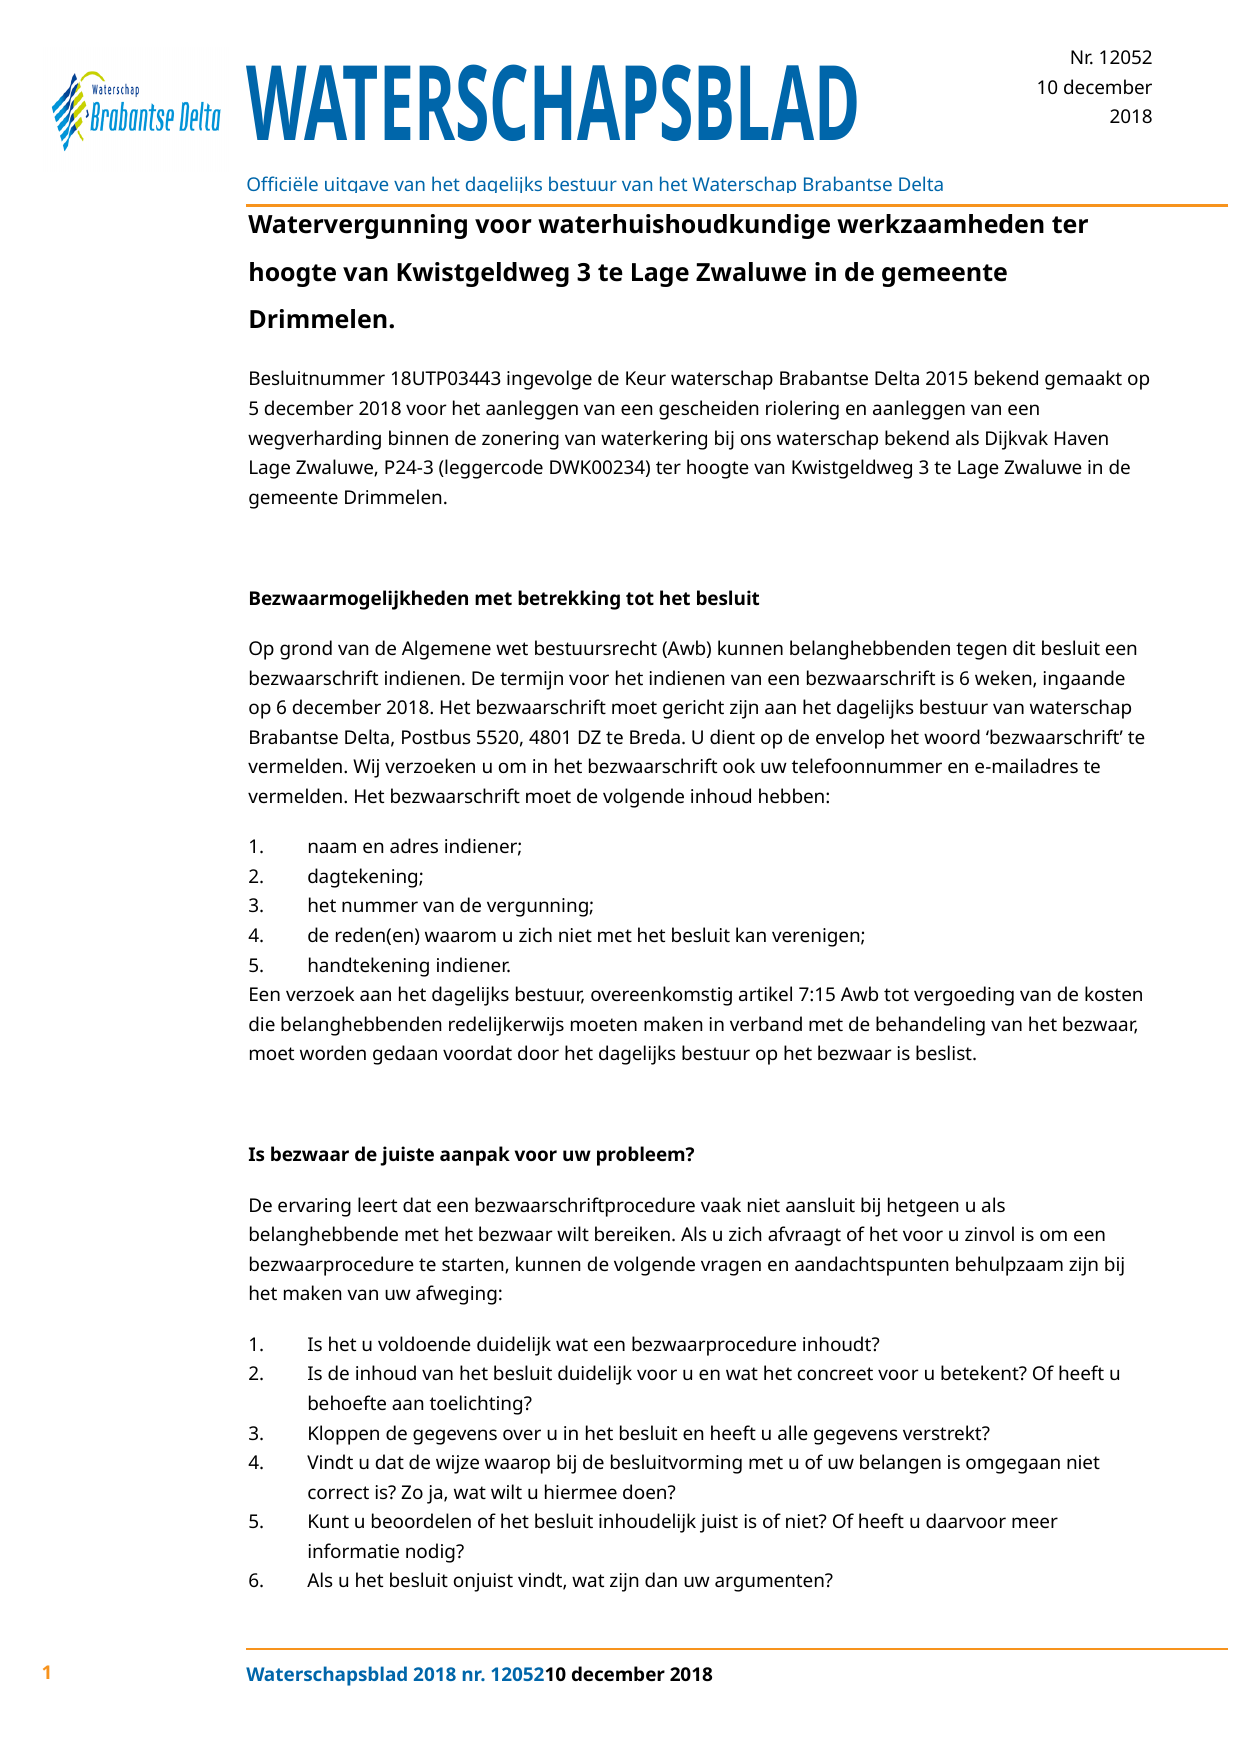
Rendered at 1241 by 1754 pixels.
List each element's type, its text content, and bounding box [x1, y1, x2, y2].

list handtekening indiener. [248, 952, 1152, 977]
list Is het u voldoende duidelijk wat een bezwaarprocedure inhoudt? [248, 1331, 1152, 1357]
text Watervergunning voor waterhuishoudkundige werkzaamheden ter hoogte van Kwistgeldweg 3 te Lage Zwaluwe in de gemeente Drimmelen. [248, 207, 1152, 336]
list Is de inhoud van het besluit duidelijk voor u en wat het concreet voor u betekent? Of heeft u behoefte aan toelichting? [248, 1361, 1152, 1416]
text Op grond van de Algemene wet bestuursrecht (Awb) kunnen belanghebbenden tegen dit besluit een bezwaarschrift indienen. De termijn voor het indienen van een bezwaarschrift is 6 weken, ingaande op 6 december 2018. Het bezwaarschrift moet gericht zijn aan het dagelijks bestuur van waterschap Brabantse Delta, Postbus 5520, 4801 DZ te Breda. U dient op de envelop het woord ‘bezwaarschrift’ te vermelden. Wij verzoeken u om in het bezwaarschrift ook uw telefoonnummer en e‑mailadres te vermelden. Het bezwaarschrift moet de volgende inhoud hebben: [248, 635, 1152, 809]
list Als u het besluit onjuist vindt, wat zijn dan uw argumenten? [248, 1568, 1152, 1593]
picture [41, 47, 231, 172]
list naam en adres indiener; [248, 833, 1152, 859]
text De ervaring leert dat een bezwaarschriftprocedure vaak niet aansluit bij hetgeen u als belanghebbende met het bezwaar wilt bereiken. Als u zich afvraagt of het voor u zinvol is om een bezwaarprocedure te starten, kunnen de volgende vragen en aandachtspunten behulpzaam zijn bij het maken van uw afweging: [248, 1192, 1152, 1306]
text Is bezwaar de juiste aanpak voor uw probleem? [248, 1141, 1152, 1167]
list dagtekening; [248, 863, 1152, 889]
list Kunt u beoordelen of het besluit inhoudelijk juist is of niet? Of heeft u daarvoor meer informatie nodig? [248, 1508, 1152, 1564]
list Kloppen de gegevens over u in het besluit en heeft u alle gegevens verstrekt? [248, 1420, 1152, 1445]
text Bezwaarmogelijkheden met betrekking tot het besluit [248, 585, 1152, 610]
list de reden(en) waarom u zich niet met het besluit kan verenigen; [248, 922, 1152, 948]
text Besluitnummer 18UTP03443 ingevolge de Keur waterschap Brabantse Delta 2015 bekend gemaakt op 5 december 2018 voor het aanleggen van een gescheiden riolering en aanleggen van een wegverharding binnen de zonering van waterkering bij ons waterschap bekend als Dijkvak Haven Lage Zwaluwe, P24-3 (leggercode DWK00234) ter hoogte van Kwistgeldweg 3 te Lage Zwaluwe in de gemeente Drimmelen. [248, 366, 1152, 509]
list het nummer van de vergunning; [248, 893, 1152, 918]
text Een verzoek aan het dagelijks bestuur, overeenkomstig artikel 7:15 Awb tot vergoeding van de kosten die belanghebbenden redelijkerwijs moeten maken in verband met de behandeling van het bezwaar, moet worden gedaan voordat door het dagelijks bestuur op het bezwaar is beslist. [248, 981, 1152, 1066]
list Vindt u dat de wijze waarop bij de besluitvorming met u of uw belangen is omgegaan niet correct is? Zo ja, wat wilt u hiermee doen? [248, 1449, 1152, 1504]
